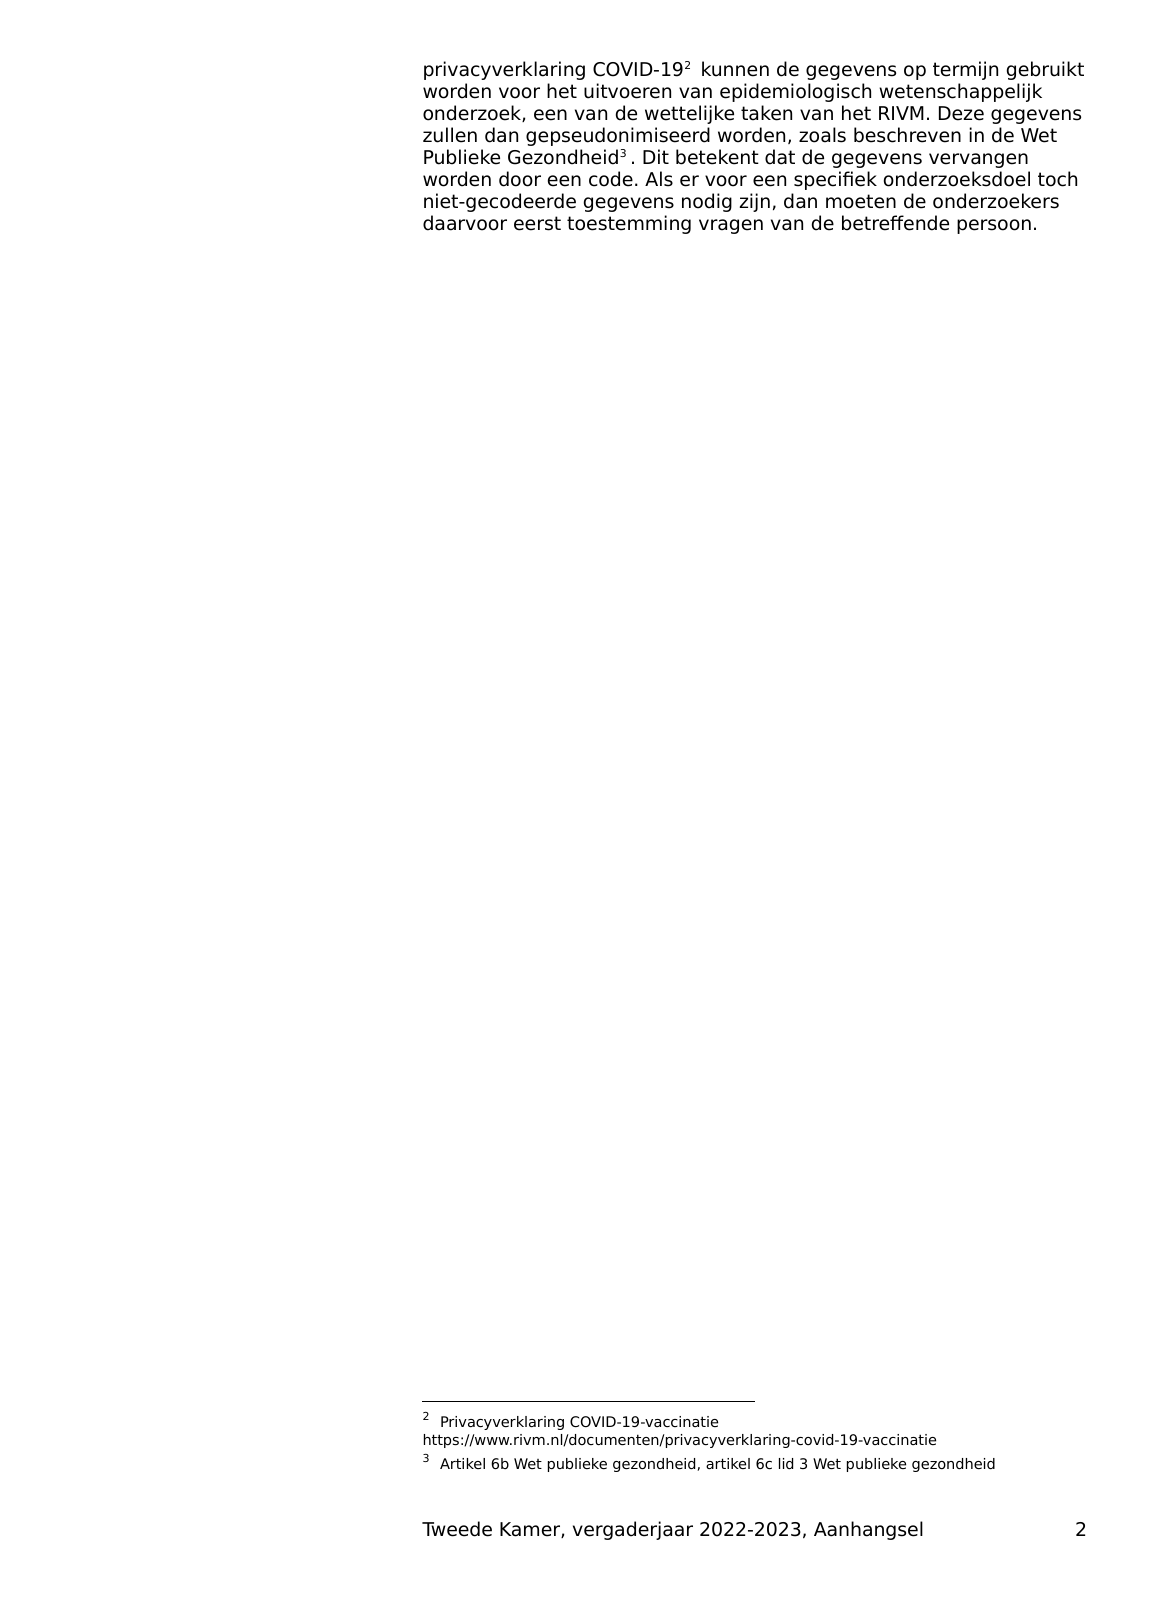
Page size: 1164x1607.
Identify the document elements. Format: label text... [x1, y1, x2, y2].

text Artikel 6b Wet publieke gezondheid, artikel 6c lid 3 Wet publieke gezondheid [422, 1452, 1087, 1474]
text privacyverklaring COVID-19 kunnen de gegevens op termijn gebruikt worden voor het uitvoeren van epidemiologisch wetenschappelijk onderzoek, een van de wettelijke taken van het RIVM. Deze gegevens zullen dan gepseudonimiseerd worden, zoals beschreven in de Wet Publieke Gezondheid. Dit betekent dat de gegevens vervangen worden door een code. Als er voor een specifiek onderzoeksdoel toch niet-gecodeerde gegevens nodig zijn, dan moeten de onderzoekers daarvoor eerst toestemming vragen van de betreffende persoon. [422, 59, 1087, 235]
text https://www.rivm.nl/documenten/privacyverklaring-covid-19-vaccinatie [422, 1432, 1087, 1449]
text Privacyverklaring COVID-19-vaccinatie [422, 1410, 1087, 1432]
